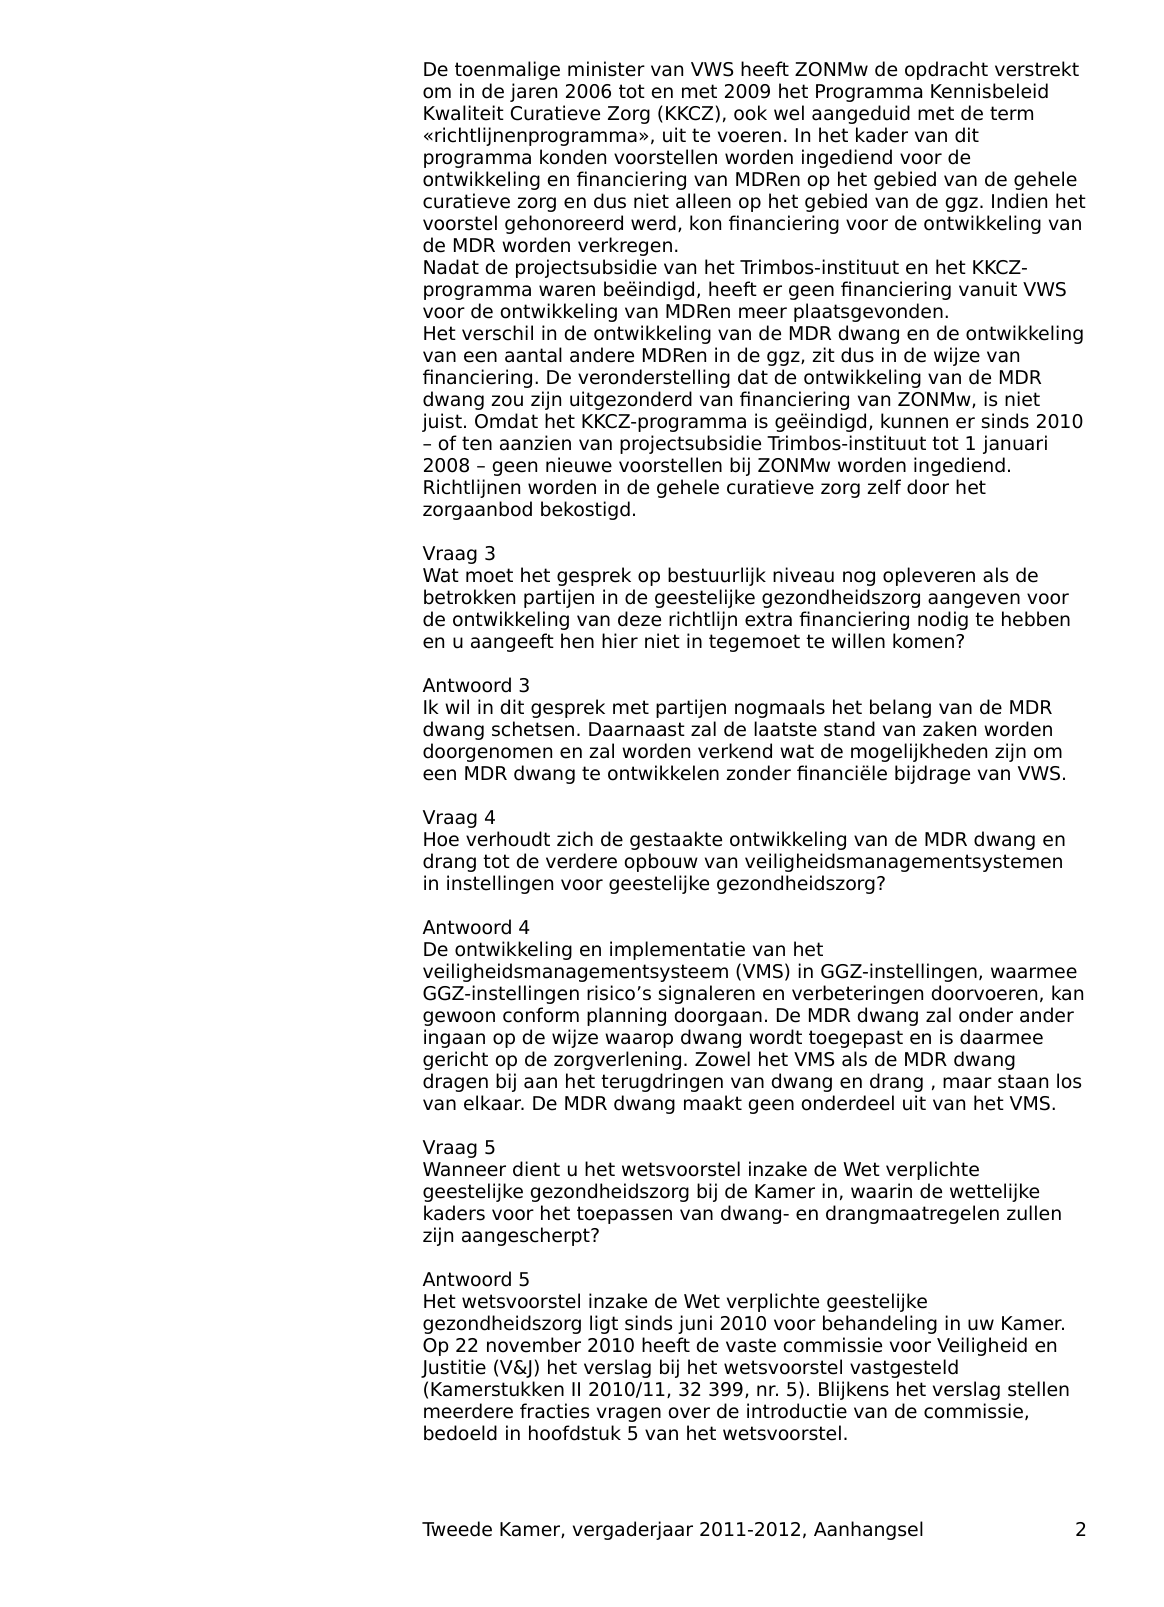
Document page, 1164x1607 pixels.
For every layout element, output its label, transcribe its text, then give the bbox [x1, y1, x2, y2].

text Hoe verhoudt zich de gestaakte ontwikkeling van de MDR dwang en drang tot de verdere opbouw van veiligheidsmanagementsystemen in instellingen voor geestelijke gezondheidszorg? [422, 829, 1087, 895]
text Ik wil in dit gesprek met partijen nogmaals het belang van de MDR dwang schetsen. Daarnaast zal de laatste stand van zaken worden doorgenomen en zal worden verkend wat de mogelijkheden zijn om een MDR dwang te ontwikkelen zonder financiële bijdrage van VWS. [422, 697, 1087, 785]
text Antwoord 5 [422, 1269, 1087, 1291]
text Vraag 4 [422, 807, 1087, 829]
text Wat moet het gesprek op bestuurlijk niveau nog opleveren als de betrokken partijen in de geestelijke gezondheidszorg aangeven voor de ontwikkeling van deze richtlijn extra financiering nodig te hebben en u aangeeft hen hier niet in tegemoet te willen komen? [422, 565, 1087, 653]
text Vraag 5 [422, 1137, 1087, 1159]
text De toenmalige minister van VWS heeft ZONMw de opdracht verstrekt om in de jaren 2006 tot en met 2009 het Programma Kennisbeleid Kwaliteit Curatieve Zorg (KKCZ), ook wel aangeduid met de term «richtlijnenprogramma», uit te voeren. In het kader van dit programma konden voorstellen worden ingediend voor de ontwikkeling en financiering van MDRen op het gebied van de gehele curatieve zorg en dus niet alleen op het gebied van de ggz. Indien het voorstel gehonoreerd werd, kon financiering voor de ontwikkeling van de MDR worden verkregen. [422, 59, 1087, 257]
text Het verschil in de ontwikkeling van de MDR dwang en de ontwikkeling van een aantal andere MDRen in de ggz, zit dus in de wijze van financiering. De veronderstelling dat de ontwikkeling van de MDR dwang zou zijn uitgezonderd van financiering van ZONMw, is niet juist. Omdat het KKCZ-programma is geëindigd, kunnen er sinds 2010 – of ten aanzien van projectsubsidie Trimbos-instituut tot 1 januari 2008 – geen nieuwe voorstellen bij ZONMw worden ingediend. Richtlijnen worden in de gehele curatieve zorg zelf door het zorgaanbod bekostigd. [422, 323, 1087, 521]
text Nadat de projectsubsidie van het Trimbos-instituut en het KKCZ-programma waren beëindigd, heeft er geen financiering vanuit VWS voor de ontwikkeling van MDRen meer plaatsgevonden. [422, 257, 1087, 323]
text De ontwikkeling en implementatie van het veiligheidsmanagementsysteem (VMS) in GGZ-instellingen, waarmee GGZ-instellingen risico’s signaleren en verbeteringen doorvoeren, kan gewoon conform planning doorgaan. De MDR dwang zal onder ander ingaan op de wijze waarop dwang wordt toegepast en is daarmee gericht op de zorgverlening. Zowel het VMS als de MDR dwang dragen bij aan het terugdringen van dwang en drang , maar staan los van elkaar. De MDR dwang maakt geen onderdeel uit van het VMS. [422, 939, 1087, 1115]
text Antwoord 4 [422, 917, 1087, 939]
text Het wetsvoorstel inzake de Wet verplichte geestelijke gezondheidszorg ligt sinds juni 2010 voor behandeling in uw Kamer. Op 22 november 2010 heeft de vaste commissie voor Veiligheid en Justitie (V&J) het verslag bij het wetsvoorstel vastgesteld (Kamerstukken II 2010/11, 32 399, nr. 5). Blijkens het verslag stellen meerdere fracties vragen over de introductie van de commissie, bedoeld in hoofdstuk 5 van het wetsvoorstel. [422, 1291, 1087, 1445]
text Antwoord 3 [422, 675, 1087, 697]
text Wanneer dient u het wetsvoorstel inzake de Wet verplichte geestelijke gezondheidszorg bij de Kamer in, waarin de wettelijke kaders voor het toepassen van dwang- en drangmaatregelen zullen zijn aangescherpt? [422, 1159, 1087, 1247]
text Vraag 3 [422, 543, 1087, 565]
